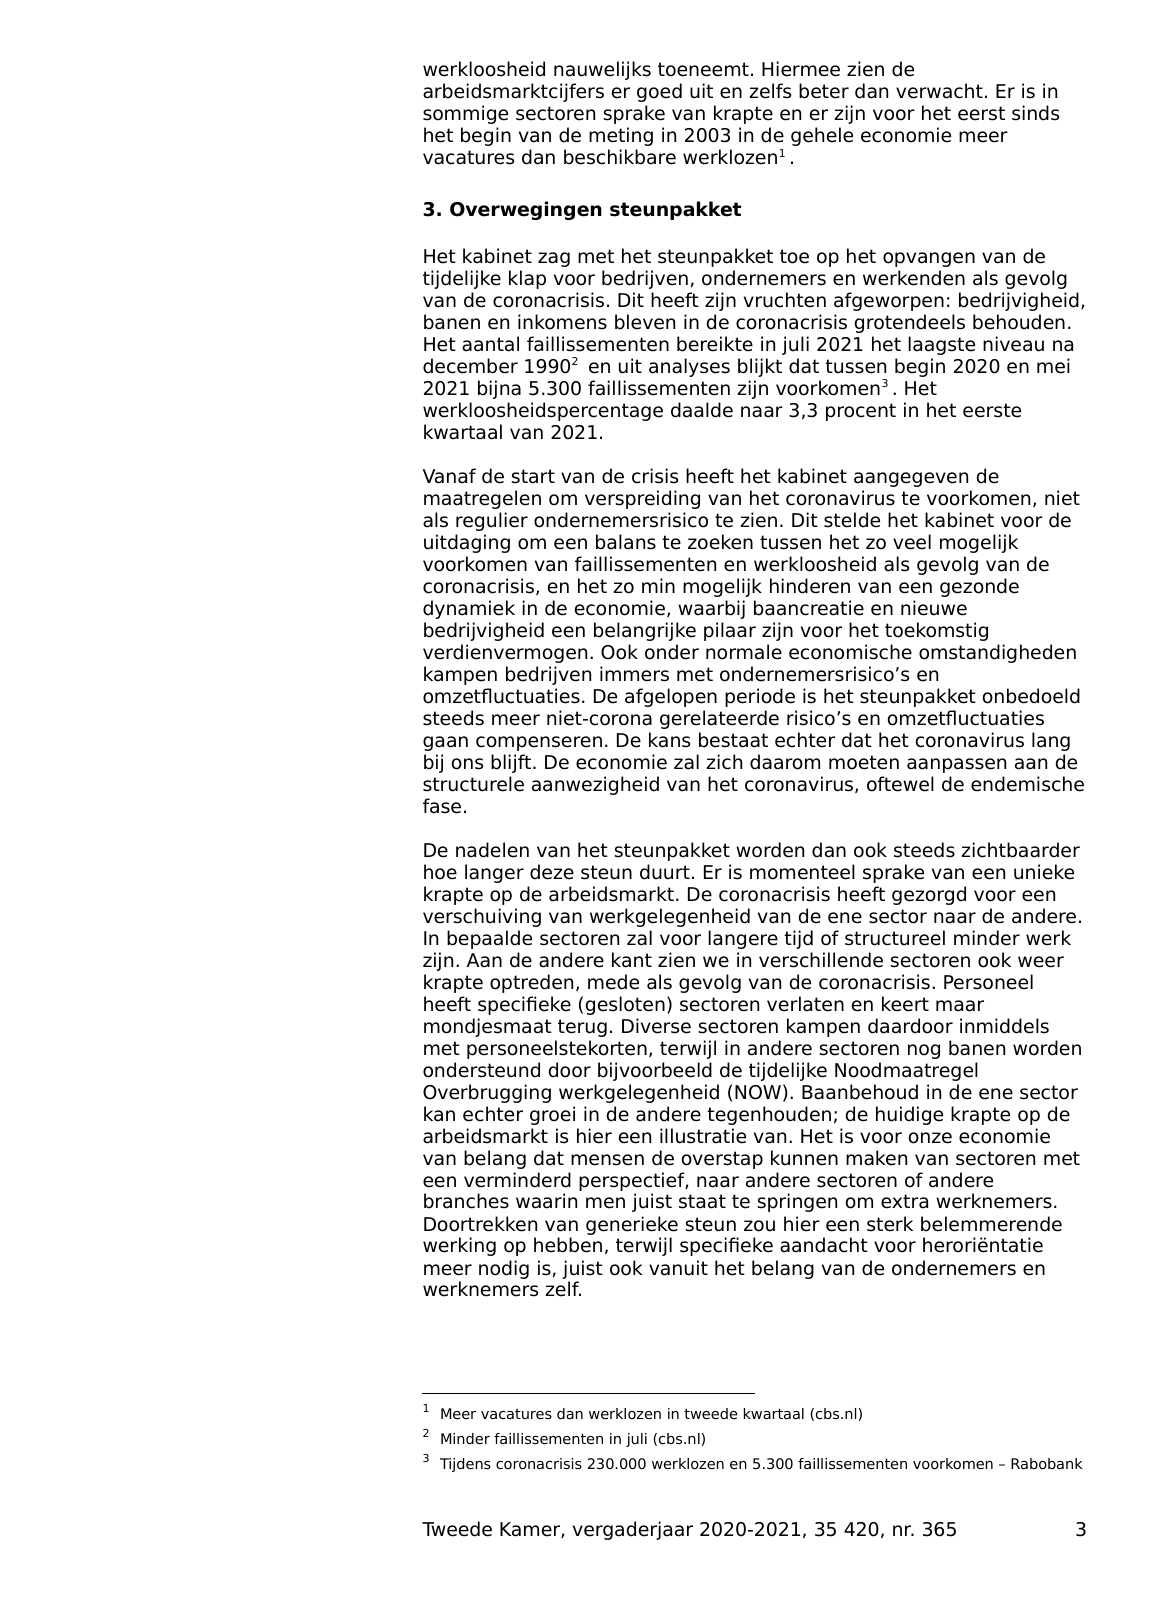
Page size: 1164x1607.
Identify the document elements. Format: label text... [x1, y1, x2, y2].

subtitle 3. Overwegingen steunpakket [422, 199, 1087, 221]
text Tijdens coronacrisis 230.000 werklozen en 5.300 faillissementen voorkomen – Rabobank [422, 1452, 1087, 1474]
text werkloosheid nauwelijks toeneemt. Hiermee zien de arbeidsmarktcijfers er goed uit en zelfs beter dan verwacht. Er is in sommige sectoren sprake van krapte en er zijn voor het eerst sinds het begin van de meting in 2003 in de gehele economie meer vacatures dan beschikbare werklozen. [422, 59, 1087, 169]
text Minder faillissementen in juli (cbs.nl) [422, 1427, 1087, 1449]
text Meer vacatures dan werklozen in tweede kwartaal (cbs.nl) [422, 1402, 1087, 1424]
text Vanaf de start van de crisis heeft het kabinet aangegeven de maatregelen om verspreiding van het coronavirus te voorkomen, niet als regulier ondernemersrisico te zien. Dit stelde het kabinet voor de uitdaging om een balans te zoeken tussen het zo veel mogelijk voorkomen van faillissementen en werkloosheid als gevolg van de coronacrisis, en het zo min mogelijk hinderen van een gezonde dynamiek in de economie, waarbij baancreatie en nieuwe bedrijvigheid een belangrijke pilaar zijn voor het toekomstig verdienvermogen. Ook onder normale economische omstandigheden kampen bedrijven immers met ondernemersrisico’s en omzetfluctuaties. De afgelopen periode is het steunpakket onbedoeld steeds meer niet-corona gerelateerde risico’s en omzetfluctuaties gaan compenseren. De kans bestaat echter dat het coronavirus lang bij ons blijft. De economie zal zich daarom moeten aanpassen aan de structurele aanwezigheid van het coronavirus, oftewel de endemische fase. [422, 466, 1087, 818]
text Het kabinet zag met het steunpakket toe op het opvangen van de tijdelijke klap voor bedrijven, ondernemers en werkenden als gevolg van de coronacrisis. Dit heeft zijn vruchten afgeworpen: bedrijvigheid, banen en inkomens bleven in de coronacrisis grotendeels behouden. Het aantal faillissementen bereikte in juli 2021 het laagste niveau na december 1990 en uit analyses blijkt dat tussen begin 2020 en mei 2021 bijna 5.300 faillissementen zijn voorkomen. Het werkloosheidspercentage daalde naar 3,3 procent in het eerste kwartaal van 2021. [422, 246, 1087, 444]
text De nadelen van het steunpakket worden dan ook steeds zichtbaarder hoe langer deze steun duurt. Er is momenteel sprake van een unieke krapte op de arbeidsmarkt. De coronacrisis heeft gezorgd voor een verschuiving van werkgelegenheid van de ene sector naar de andere. In bepaalde sectoren zal voor langere tijd of structureel minder werk zijn. Aan de andere kant zien we in verschillende sectoren ook weer krapte optreden, mede als gevolg van de coronacrisis. Personeel heeft specifieke (gesloten) sectoren verlaten en keert maar mondjesmaat terug. Diverse sectoren kampen daardoor inmiddels met personeelstekorten, terwijl in andere sectoren nog banen worden ondersteund door bijvoorbeeld de tijdelijke Noodmaatregel Overbrugging werkgelegenheid (NOW). Baanbehoud in de ene sector kan echter groei in de andere tegenhouden; de huidige krapte op de arbeidsmarkt is hier een illustratie van. Het is voor onze economie van belang dat mensen de overstap kunnen maken van sectoren met een verminderd perspectief, naar andere sectoren of andere branches waarin men juist staat te springen om extra werknemers. Doortrekken van generieke steun zou hier een sterk belemmerende werking op hebben, terwijl specifieke aandacht voor heroriëntatie meer nodig is, juist ook vanuit het belang van de ondernemers en werknemers zelf. [422, 840, 1087, 1301]
